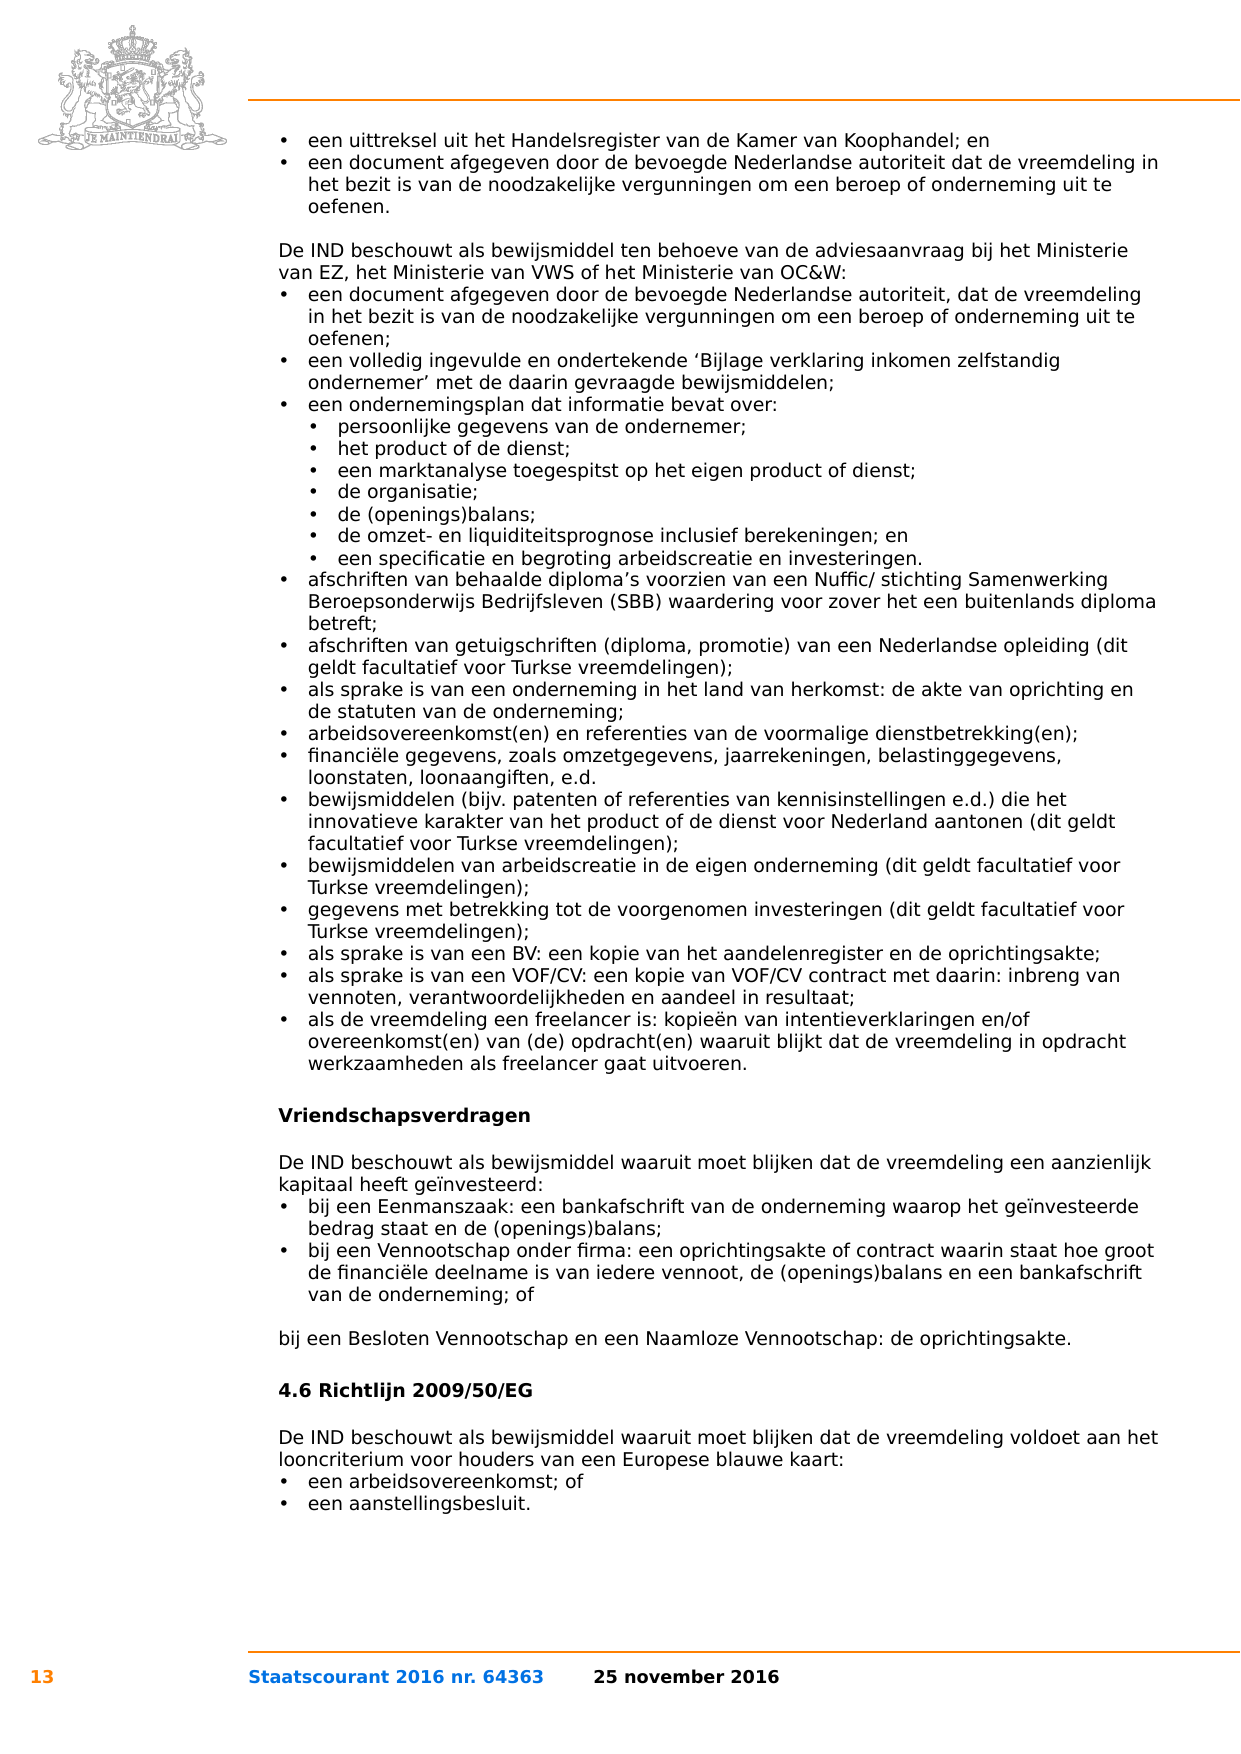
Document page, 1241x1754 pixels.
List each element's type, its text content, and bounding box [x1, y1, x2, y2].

text • een volledig ingevulde en ondertekende ‘Bijlage verklaring inkomen zelfstandig ondernemer’ met de daarin gevraagde bewijsmiddelen; [278, 349, 1163, 393]
subtitle Vriendschapsverdragen [278, 1105, 1163, 1127]
text bij een Besloten Vennootschap en een Naamloze Vennootschap: de oprichtingsakte. [278, 1328, 1163, 1349]
text • als sprake is van een onderneming in het land van herkomst: de akte van oprichting en de statuten van de onderneming; [278, 679, 1163, 723]
text • als sprake is van een BV: een kopie van het aandelenregister en de oprichtingsakte; [278, 943, 1163, 965]
text • een uittreksel uit het Handelsregister van de Kamer van Koophandel; en [278, 130, 1163, 152]
text • een specificatie en begroting arbeidscreatie en investeringen. [308, 547, 1163, 569]
text • een aanstellingsbesluit. [278, 1492, 1163, 1514]
text • een arbeidsovereenkomst; of [278, 1471, 1163, 1492]
text • als sprake is van een VOF/CV: een kopie van VOF/CV contract met daarin: inbreng van vennoten, verantwoordelijkheden en aandeel in resultaat; [278, 965, 1163, 1009]
text De IND beschouwt als bewijsmiddel waaruit moet blijken dat de vreemdeling voldoet aan het looncriterium voor houders van een Europese blauwe kaart: [278, 1427, 1163, 1471]
text • persoonlijke gegevens van de ondernemer; [308, 416, 1163, 437]
picture [38, 25, 227, 150]
text • het product of de dienst; [308, 437, 1163, 459]
text De IND beschouwt als bewijsmiddel waaruit moet blijken dat de vreemdeling een aanzienlijk kapitaal heeft geïnvesteerd: [278, 1152, 1163, 1196]
text • bewijsmiddelen van arbeidscreatie in de eigen onderneming (dit geldt facultatief voor Turkse vreemdelingen); [278, 855, 1163, 899]
subtitle 4.6 Richtlijn 2009/50/EG [278, 1379, 1163, 1402]
text De IND beschouwt als bewijsmiddel ten behoeve van de adviesaanvraag bij het Ministerie van EZ, het Ministerie van VWS of het Ministerie van OC&W: [278, 240, 1163, 284]
text • de organisatie; [308, 481, 1163, 503]
text • een document afgegeven door de bevoegde Nederlandse autoriteit, dat de vreemdeling in het bezit is van de noodzakelijke vergunningen om een beroep of onderneming uit te oefenen; [278, 284, 1163, 349]
text • arbeidsovereenkomst(en) en referenties van de voormalige dienstbetrekking(en); [278, 723, 1163, 745]
text • een marktanalyse toegespitst op het eigen product of dienst; [308, 459, 1163, 481]
text • afschriften van behaalde diploma’s voorzien van een Nuffic/ stichting Samenwerking Beroepsonderwijs Bedrijfsleven (SBB) waardering voor zover het een buitenlands diploma betreft; [278, 569, 1163, 635]
text • de (openings)balans; [308, 503, 1163, 525]
text • een ondernemingsplan dat informatie bevat over: [278, 393, 1163, 416]
text • bewijsmiddelen (bijv. patenten of referenties van kennisinstellingen e.d.) die het innovatieve karakter van het product of de dienst voor Nederland aantonen (dit geldt facultatief voor Turkse vreemdelingen); [278, 789, 1163, 855]
text • de omzet- en liquiditeitsprognose inclusief berekeningen; en [308, 525, 1163, 547]
text • financiële gegevens, zoals omzetgegevens, jaarrekeningen, belastinggegevens, loonstaten, loonaangiften, e.d. [278, 745, 1163, 789]
text • als de vreemdeling een freelancer is: kopieën van intentieverklaringen en/of overeenkomst(en) van (de) opdracht(en) waaruit blijkt dat de vreemdeling in opdracht werkzaamheden als freelancer gaat uitvoeren. [278, 1009, 1163, 1075]
text • bij een Vennootschap onder firma: een oprichtingsakte of contract waarin staat hoe groot de financiële deelname is van iedere vennoot, de (openings)balans en een bankafschrift van de onderneming; of [278, 1240, 1163, 1306]
text • gegevens met betrekking tot de voorgenomen investeringen (dit geldt facultatief voor Turkse vreemdelingen); [278, 899, 1163, 943]
text • bij een Eenmanszaak: een bankafschrift van de onderneming waarop het geïnvesteerde bedrag staat en de (openings)balans; [278, 1196, 1163, 1240]
text • een document afgegeven door de bevoegde Nederlandse autoriteit dat de vreemdeling in het bezit is van de noodzakelijke vergunningen om een beroep of onderneming uit te oefenen. [278, 152, 1163, 218]
text • afschriften van getuigschriften (diploma, promotie) van een Nederlandse opleiding (dit geldt facultatief voor Turkse vreemdelingen); [278, 635, 1163, 679]
